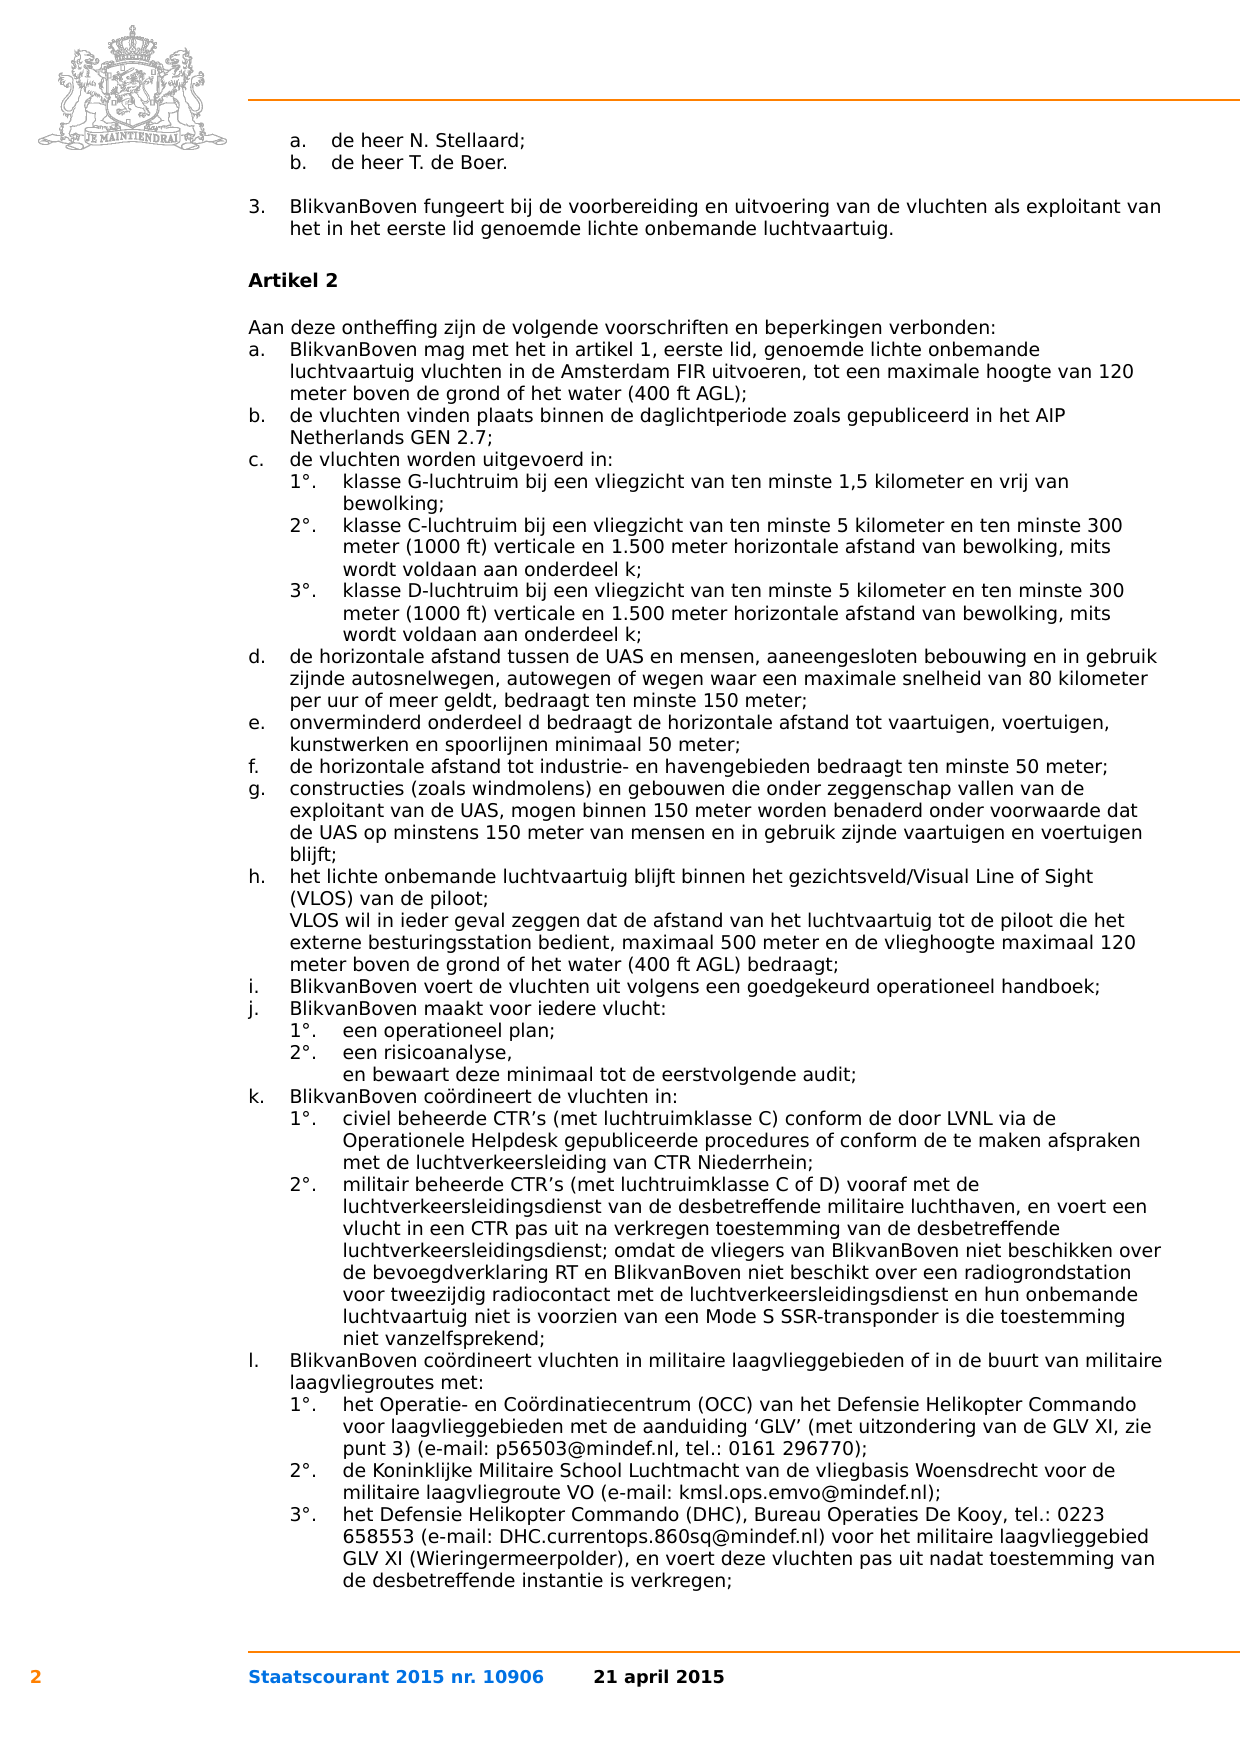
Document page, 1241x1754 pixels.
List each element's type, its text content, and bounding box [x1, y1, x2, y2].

text Aan deze ontheffing zijn de volgende voorschriften en beperkingen verbonden: [248, 317, 1163, 339]
text i. BlikvanBoven voert de vluchten uit volgens een goedgekeurd operationeel handboek; [248, 976, 1163, 998]
text e. onverminderd onderdeel d bedraagt de horizontale afstand tot vaartuigen, voertuigen, kunstwerken en spoorlijnen minimaal 50 meter; [248, 712, 1163, 756]
text k. BlikvanBoven coördineert de vluchten in: [248, 1086, 1163, 1108]
text a. BlikvanBoven mag met het in artikel 1, eerste lid, genoemde lichte onbemande luchtvaartuig vluchten in de Amsterdam FIR uitvoeren, tot een maximale hoogte van 120 meter boven de grond of het water (400 ft AGL); [248, 339, 1163, 404]
text l. BlikvanBoven coördineert vluchten in militaire laagvlieggebieden of in de buurt van militaire laagvliegroutes met: [248, 1350, 1163, 1394]
text a. de heer N. Stellaard; [289, 130, 1163, 152]
text g. constructies (zoals windmolens) en gebouwen die onder zeggenschap vallen van de exploitant van de UAS, mogen binnen 150 meter worden benaderd onder voorwaarde dat de UAS op minstens 150 meter van mensen en in gebruik zijnde vaartuigen en voertuigen blijft; [248, 778, 1163, 866]
text 3°. klasse D-luchtruim bij een vliegzicht van ten minste 5 kilometer en ten minste 300 meter (1000 ft) verticale en 1.500 meter horizontale afstand van bewolking, mits wordt voldaan aan onderdeel k; [289, 580, 1163, 646]
text h. het lichte onbemande luchtvaartuig blijft binnen het gezichtsveld/Visual Line of Sight (VLOS) van de piloot; [248, 866, 1163, 910]
text j. BlikvanBoven maakt voor iedere vlucht: [248, 998, 1163, 1020]
text d. de horizontale afstand tussen de UAS en mensen, aaneengesloten bebouwing en in gebruik zijnde autosnelwegen, autowegen of wegen waar een maximale snelheid van 80 kilometer per uur of meer geldt, bedraagt ten minste 150 meter; [248, 646, 1163, 712]
text 2°. klasse C-luchtruim bij een vliegzicht van ten minste 5 kilometer en ten minste 300 meter (1000 ft) verticale en 1.500 meter horizontale afstand van bewolking, mits wordt voldaan aan onderdeel k; [289, 514, 1163, 580]
subtitle Artikel 2 [248, 270, 1163, 292]
text 1°. klasse G-luchtruim bij een vliegzicht van ten minste 1,5 kilometer en vrij van bewolking; [289, 471, 1163, 514]
text 1°. civiel beheerde CTR’s (met luchtruimklasse C) conform de door LVNL via de Operationele Helpdesk gepubliceerde procedures of conform de te maken afspraken met de luchtverkeersleiding van CTR Niederrhein; [289, 1108, 1163, 1174]
text VLOS wil in ieder geval zeggen dat de afstand van het luchtvaartuig tot de piloot die het externe besturingsstation bedient, maximaal 500 meter en de vlieghoogte maximaal 120 meter boven de grond of het water (400 ft AGL) bedraagt; [289, 910, 1163, 976]
text 3. BlikvanBoven fungeert bij de voorbereiding en uitvoering van de vluchten als exploitant van het in het eerste lid genoemde lichte onbemande luchtvaartuig. [248, 196, 1163, 240]
text c. de vluchten worden uitgevoerd in: [248, 448, 1163, 471]
text 3°. het Defensie Helikopter Commando (DHC), Bureau Operaties De Kooy, tel.: 0223 658553 (e-mail: DHC.currentops.860sq@mindef.nl) voor het militaire laagvlieggebied GLV XI (Wieringermeerpolder), en voert deze vluchten pas uit nadat toestemming van de desbetreffende instantie is verkregen; [289, 1503, 1163, 1591]
text 2°. militair beheerde CTR’s (met luchtruimklasse C of D) vooraf met de luchtverkeersleidingsdienst van de desbetreffende militaire luchthaven, en voert een vlucht in een CTR pas uit na verkregen toestemming van de desbetreffende luchtverkeersleidingsdienst; omdat de vliegers van BlikvanBoven niet beschikken over de bevoegdverklaring RT en BlikvanBoven niet beschikt over een radiogrondstation voor tweezijdig radiocontact met de luchtverkeersleidingsdienst en hun onbemande luchtvaartuig niet is voorzien van een Mode S SSR-transponder is die toestemming niet vanzelfsprekend; [289, 1174, 1163, 1350]
text 1°. een operationeel plan; [289, 1020, 1163, 1042]
text f. de horizontale afstand tot industrie- en havengebieden bedraagt ten minste 50 meter; [248, 756, 1163, 778]
text 1°. het Operatie- en Coördinatiecentrum (OCC) van het Defensie Helikopter Commando voor laagvlieggebieden met de aanduiding ‘GLV’ (met uitzondering van de GLV XI, zie punt 3) (e-mail: p56503@mindef.nl, tel.: 0161 296770); [289, 1394, 1163, 1459]
text b. de heer T. de Boer. [289, 152, 1163, 174]
picture [38, 25, 227, 150]
text 2°. de Koninklijke Militaire School Luchtmacht van de vliegbasis Woensdrecht voor de militaire laagvliegroute VO (e-mail: kmsl.ops.emvo@mindef.nl); [289, 1459, 1163, 1503]
text b. de vluchten vinden plaats binnen de daglichtperiode zoals gepubliceerd in het AIP Netherlands GEN 2.7; [248, 404, 1163, 448]
text en bewaart deze minimaal tot de eerstvolgende audit; [342, 1064, 1163, 1086]
text 2°. een risicoanalyse, [289, 1042, 1163, 1064]
